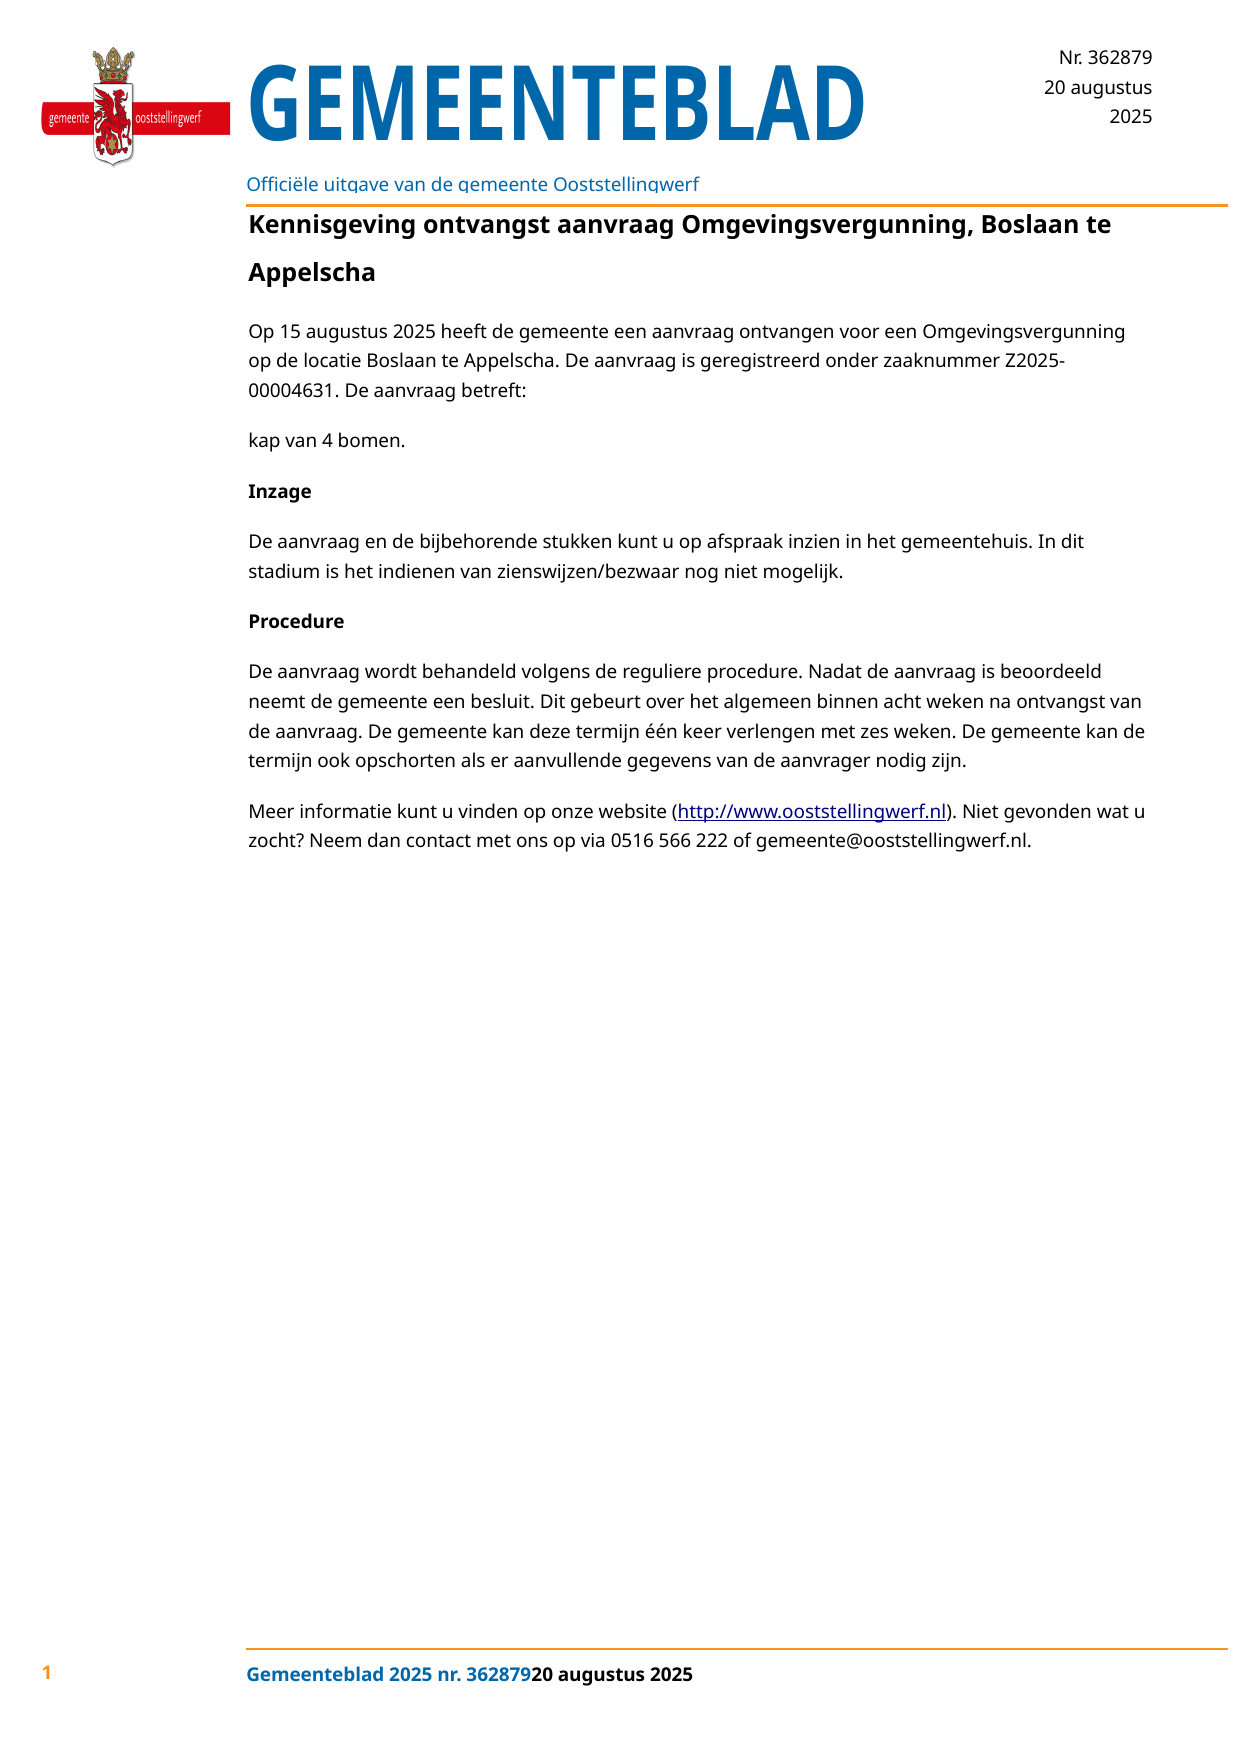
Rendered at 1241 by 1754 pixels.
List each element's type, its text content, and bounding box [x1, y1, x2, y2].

text Kennisgeving ontvangst aanvraag Omgevingsvergunning, Boslaan te Appelscha [248, 207, 1152, 288]
text Inzage [248, 478, 1152, 504]
text De aanvraag wordt behandeld volgens de reguliere procedure. Nadat de aanvraag is beoordeeld neemt de gemeente een besluit. Dit gebeurt over het algemeen binnen acht weken na ontvangst van de aanvraag. De gemeente kan deze termijn één keer verlengen met zes weken. De gemeente kan de termijn ook opschorten als er aanvullende gegevens van de aanvrager nodig zijn. [248, 659, 1152, 773]
text kap van 4 bomen. [248, 427, 1152, 453]
text Meer informatie kunt u vinden op onze website (http://www.ooststellingwerf.nl). Niet gevonden wat u zocht? Neem dan contact met ons op via 0516 566 222 of gemeente@ooststellingwerf.nl. [248, 798, 1152, 853]
text Procedure [248, 608, 1152, 634]
text Op 15 augustus 2025 heeft de gemeente een aanvraag ontvangen voor een Omgevingsvergunning op de locatie Boslaan te Appelscha. De aanvraag is geregistreerd onder zaaknummer Z2025-00004631. De aanvraag betreft: [248, 318, 1152, 403]
picture [41, 47, 231, 172]
text De aanvraag en de bijbehorende stukken kunt u op afspraak inzien in het gemeentehuis. In dit stadium is het indienen van zienswijzen/bezwaar nog niet mogelijk. [248, 528, 1152, 584]
